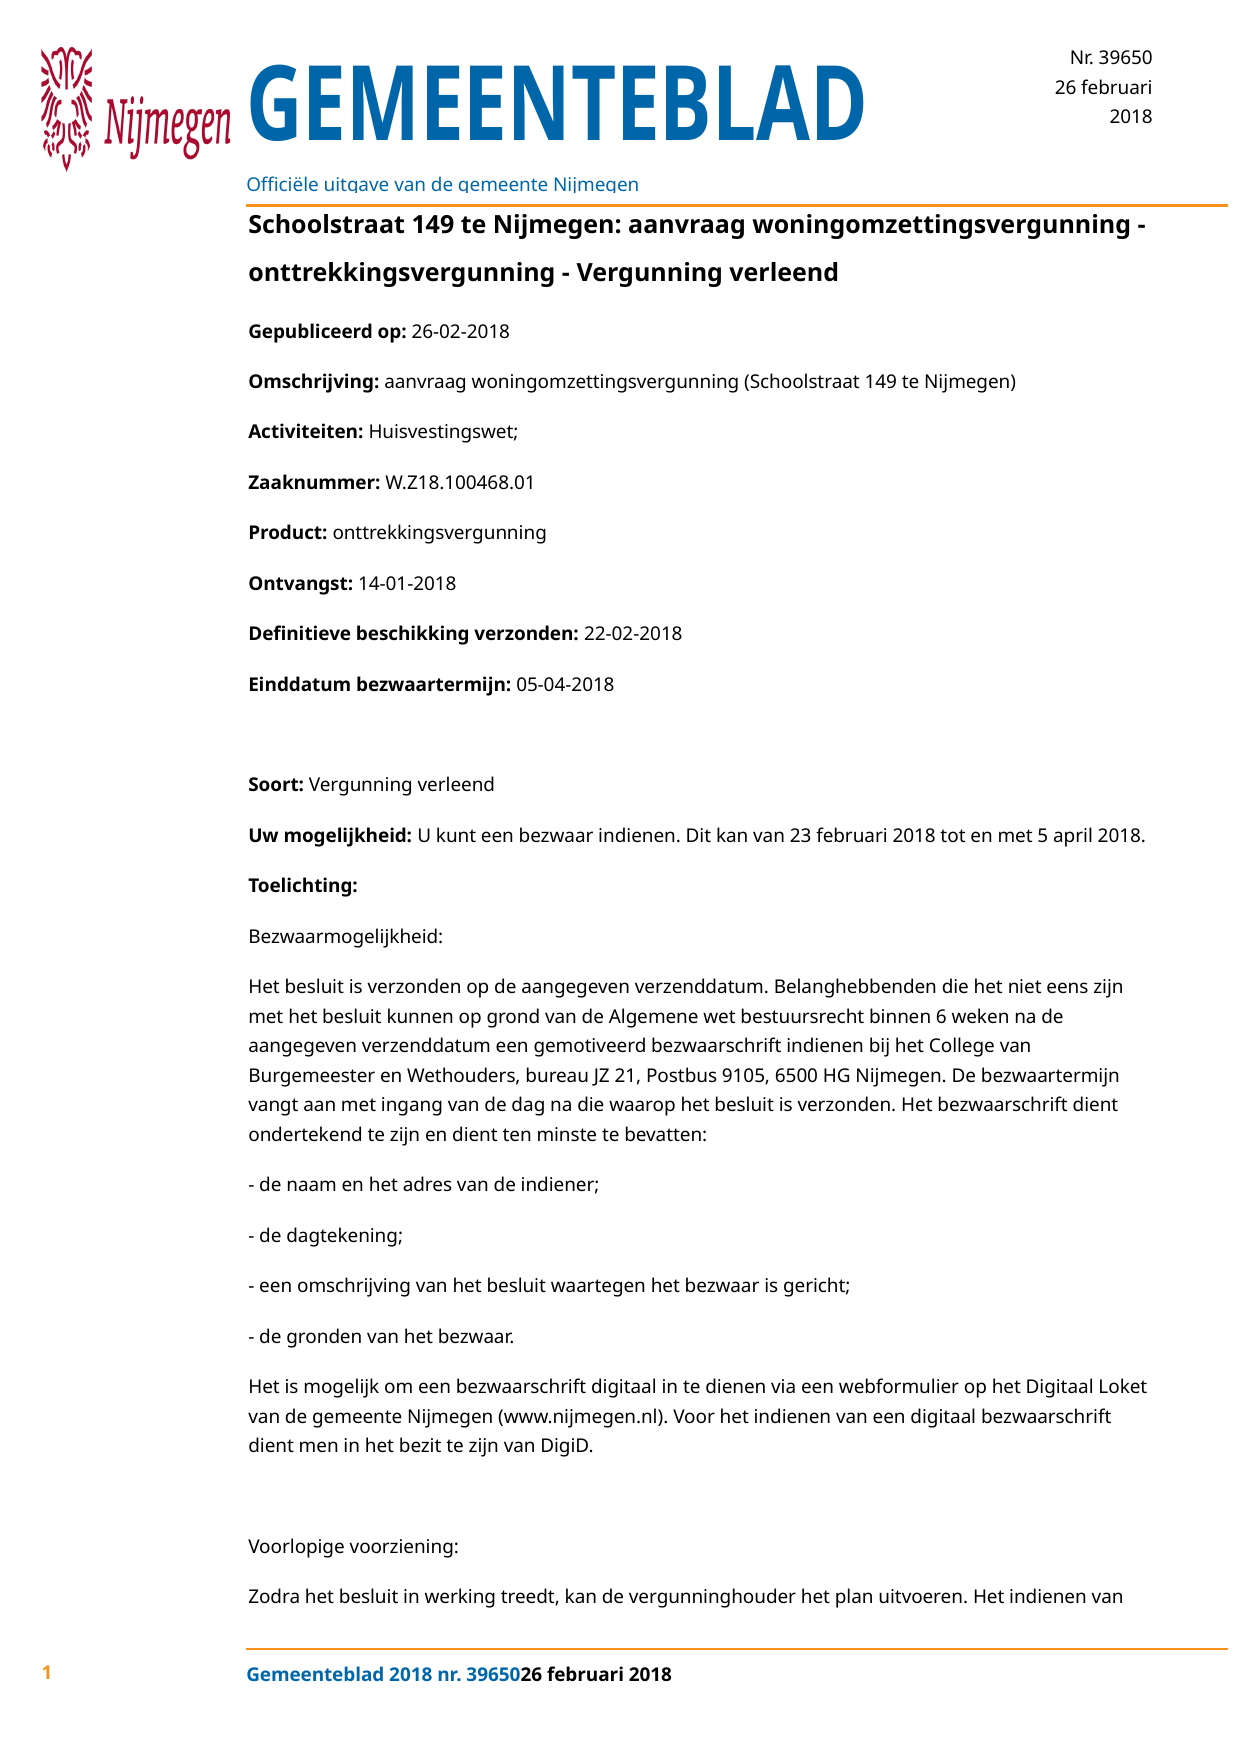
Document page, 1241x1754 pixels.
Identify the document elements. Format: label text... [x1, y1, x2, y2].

text Voorlopige voorziening: [248, 1533, 1152, 1559]
text - de gronden van het bezwaar. [248, 1323, 1152, 1349]
text Ontvangst: 14-01-2018 [248, 570, 1152, 596]
text Bezwaarmogelijkheid: [248, 923, 1152, 949]
text Uw mogelijkheid: U kunt een bezwaar indienen. Dit kan van 23 februari 2018 tot en met 5 april 2018. [248, 822, 1152, 848]
text Product: onttrekkingsvergunning [248, 519, 1152, 545]
text Schoolstraat 149 te Nijmegen: aanvraag woningomzettingsvergunning - onttrekkingsvergunning - Vergunning verleend [248, 207, 1152, 288]
text Zodra het besluit in werking treedt, kan de vergunninghouder het plan uitvoeren. Het indienen van [248, 1584, 1152, 1609]
text Zaaknummer: W.Z18.100468.01 [248, 469, 1152, 495]
text Activiteiten: Huisvestingswet; [248, 419, 1152, 444]
text - de dagtekening; [248, 1222, 1152, 1248]
text Gepubliceerd op: 26-02-2018 [248, 318, 1152, 344]
text Einddatum bezwaartermijn: 05-04-2018 [248, 671, 1152, 697]
text Omschrijving: aanvraag woningomzettingsvergunning (Schoolstraat 149 te Nijmegen) [248, 368, 1152, 394]
text Het is mogelijk om een bezwaarschrift digitaal in te dienen via een webformulier op het Digitaal Loket van de gemeente Nijmegen (www.nijmegen.nl). Voor het indienen van een digitaal bezwaarschrift dient men in het bezit te zijn van DigiD. [248, 1373, 1152, 1458]
text Toelichting: [248, 872, 1152, 898]
text Soort: Vergunning verleend [248, 772, 1152, 797]
text Het besluit is verzonden op de aangegeven verzenddatum. Belanghebbenden die het niet eens zijn met het besluit kunnen op grond van de Algemene wet bestuursrecht binnen 6 weken na de aangegeven verzenddatum een gemotiveerd bezwaarschrift indienen bij het College van Burgemeester en Wethouders, bureau JZ 21, Postbus 9105, 6500 HG Nijmegen. De bezwaartermijn vangt aan met ingang van de dag na die waarop het besluit is verzonden. Het bezwaarschrift dient ondertekend te zijn en dient ten minste te bevatten: [248, 973, 1152, 1147]
text Definitieve beschikking verzonden: 22-02-2018 [248, 620, 1152, 646]
picture [41, 47, 231, 172]
text - een omschrijving van het besluit waartegen het bezwaar is gericht; [248, 1272, 1152, 1298]
text - de naam en het adres van de indiener; [248, 1172, 1152, 1197]
